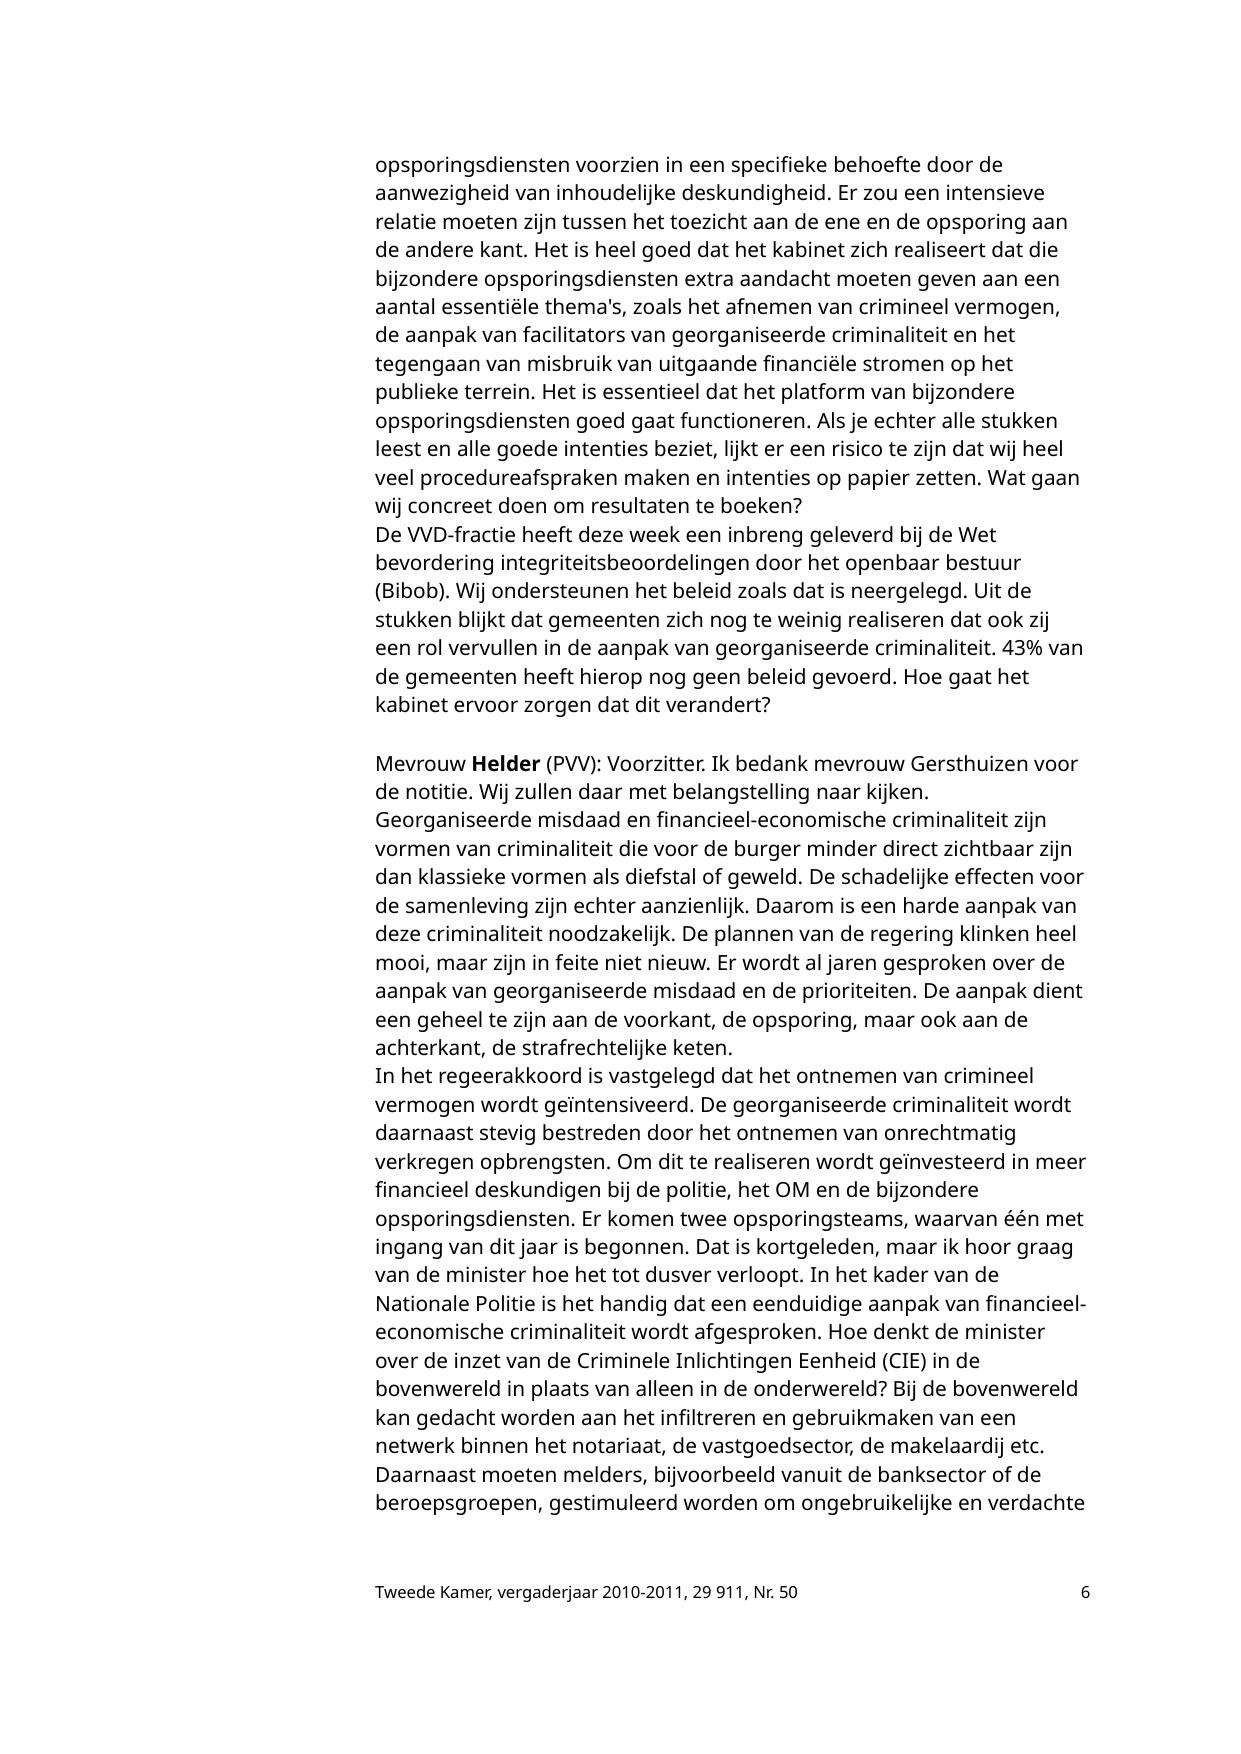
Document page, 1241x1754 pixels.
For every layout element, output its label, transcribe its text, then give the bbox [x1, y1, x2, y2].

text opsporingsdiensten voorzien in een specifieke behoefte door de aanwezigheid van inhoudelijke deskundigheid. Er zou een intensieve relatie moeten zijn tussen het toezicht aan de ene en de opsporing aan de andere kant. Het is heel goed dat het kabinet zich realiseert dat die bijzondere opsporingsdiensten extra aandacht moeten geven aan een aantal essentiële thema's, zoals het afnemen van crimineel vermogen, de aanpak van facilitators van georganiseerde criminaliteit en het tegengaan van misbruik van uitgaande financiële stromen op het publieke terrein. Het is essentieel dat het platform van bijzondere opsporingsdiensten goed gaat functioneren. Als je echter alle stukken leest en alle goede intenties beziet, lijkt er een risico te zijn dat wij heel veel procedureafspraken maken en intenties op papier zetten. Wat gaan wij concreet doen om resultaten te boeken? [375, 150, 1090, 520]
text Mevrouw Helder (PVV): Voorzitter. Ik bedank mevrouw Gersthuizen voor de notitie. Wij zullen daar met belangstelling naar kijken. Georganiseerde misdaad en financieel-economische criminaliteit zijn vormen van criminaliteit die voor de burger minder direct zichtbaar zijn dan klassieke vormen als diefstal of geweld. De schadelijke effecten voor de samenleving zijn echter aanzienlijk. Daarom is een harde aanpak van deze criminaliteit noodzakelijk. De plannen van de regering klinken heel mooi, maar zijn in feite niet nieuw. Er wordt al jaren gesproken over de aanpak van georganiseerde misdaad en de prioriteiten. De aanpak dient een geheel te zijn aan de voorkant, de opsporing, maar ook aan de achterkant, de strafrechtelijke keten. [375, 749, 1090, 1062]
text De VVD-fractie heeft deze week een inbreng geleverd bij de Wet bevordering integriteitsbeoordelingen door het openbaar bestuur (Bibob). Wij ondersteunen het beleid zoals dat is neergelegd. Uit de stukken blijkt dat gemeenten zich nog te weinig realiseren dat ook zij een rol vervullen in de aanpak van georganiseerde criminaliteit. 43% van de gemeenten heeft hierop nog geen beleid gevoerd. Hoe gaat het kabinet ervoor zorgen dat dit verandert? [375, 520, 1090, 719]
text In het regeerakkoord is vastgelegd dat het ontnemen van crimineel vermogen wordt geïntensiveerd. De georganiseerde criminaliteit wordt daarnaast stevig bestreden door het ontnemen van onrechtmatig verkregen opbrengsten. Om dit te realiseren wordt geïnvesteerd in meer financieel deskundigen bij de politie, het OM en de bijzondere opsporingsdiensten. Er komen twee opsporingsteams, waarvan één met ingang van dit jaar is begonnen. Dat is kortgeleden, maar ik hoor graag van de minister hoe het tot dusver verloopt. In het kader van de Nationale Politie is het handig dat een eenduidige aanpak van financieel-economische criminaliteit wordt afgesproken. Hoe denkt de minister over de inzet van de Criminele Inlichtingen Eenheid (CIE) in de bovenwereld in plaats van alleen in de onderwereld? Bij de bovenwereld kan gedacht worden aan het infiltreren en gebruikmaken van een netwerk binnen het notariaat, de vastgoedsector, de makelaardij etc. Daarnaast moeten melders, bijvoorbeeld vanuit de banksector of de beroepsgroepen, gestimuleerd worden om ongebruikelijke en verdachte [375, 1062, 1090, 1517]
